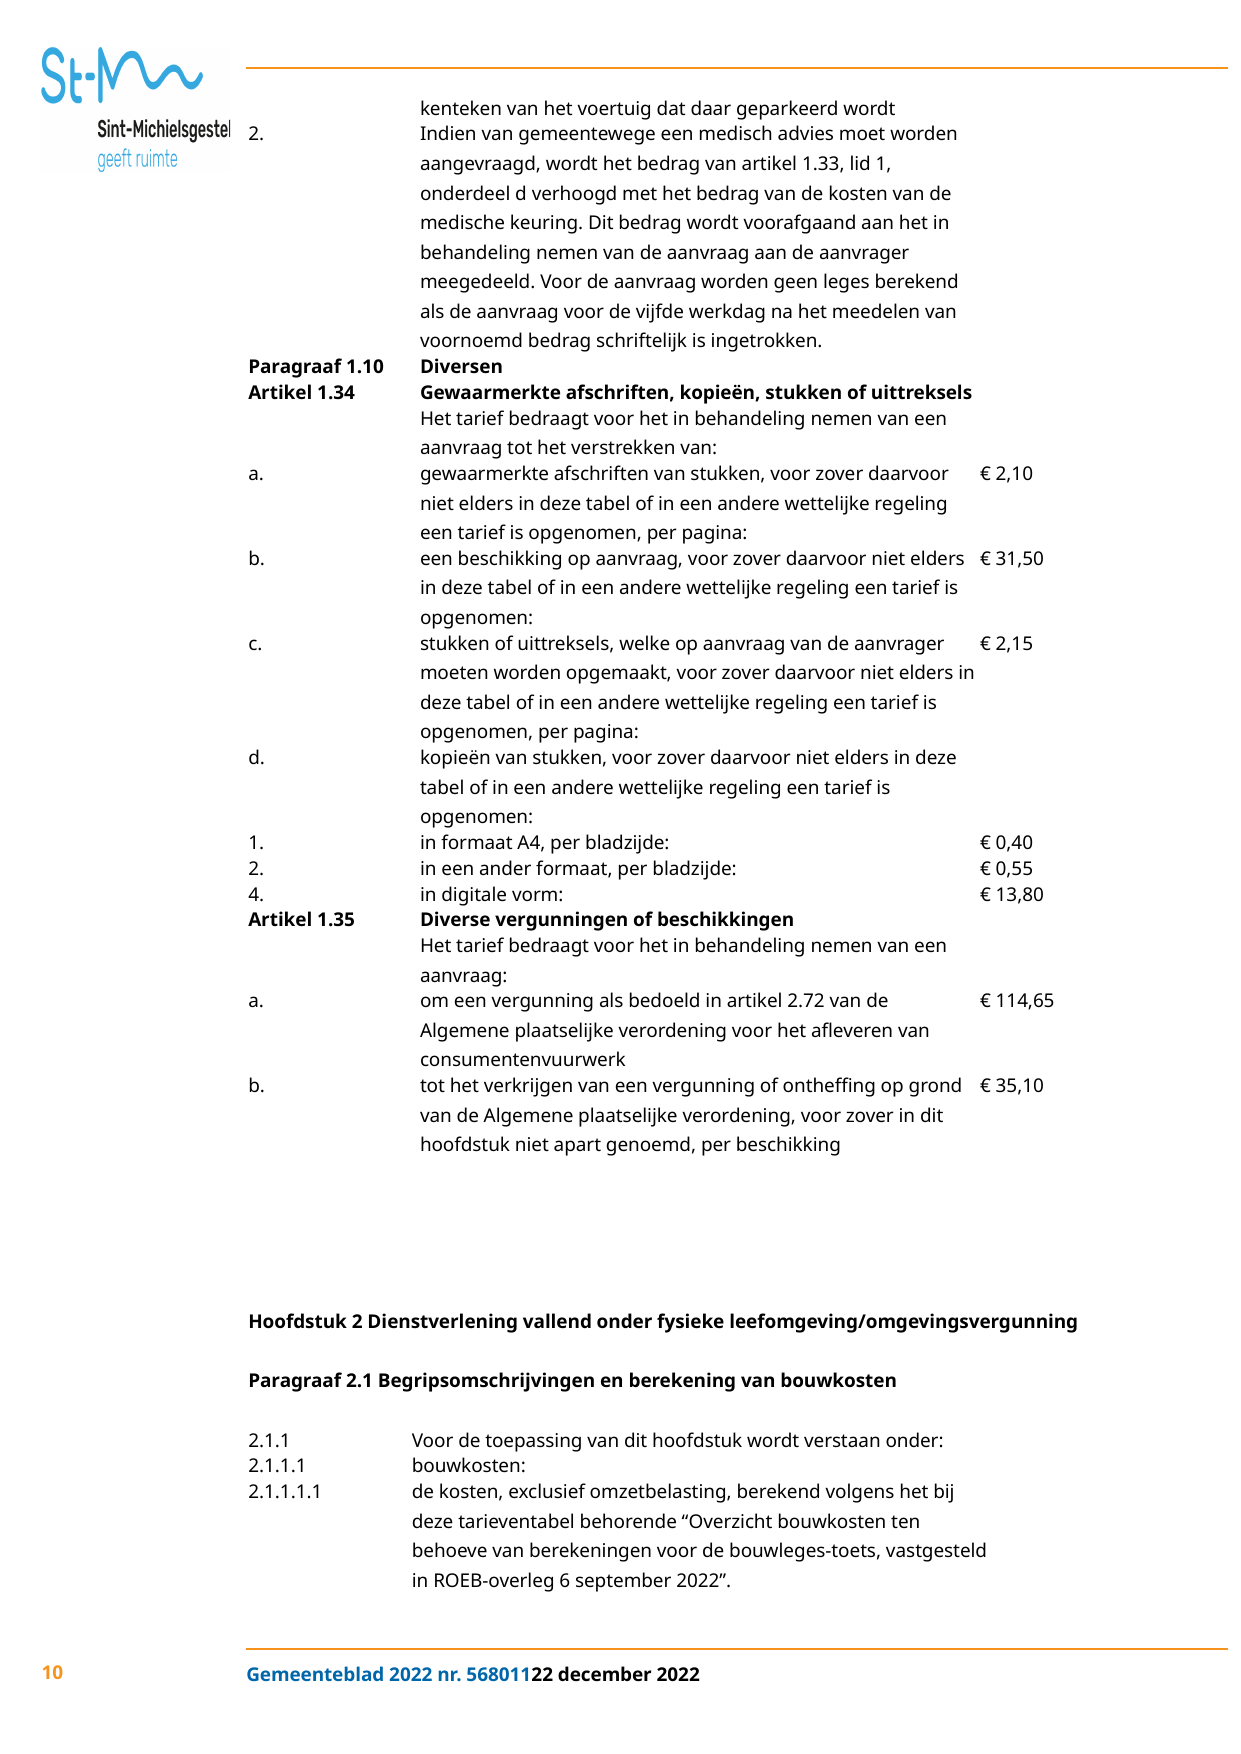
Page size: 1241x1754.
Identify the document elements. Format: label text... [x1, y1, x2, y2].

table_cell [980, 405, 1152, 460]
table_cell Artikel 1.34 [248, 379, 420, 405]
table_cell in formaat A4, per bladzijde: [420, 829, 980, 855]
table_cell stukken of uittreksels, welke op aanvraag van de aanvrager moeten worden opgemaakt, voor zover daarvoor niet elders in deze tabel of in een andere wettelijke regeling een tarief is opgenomen, per pagina: [420, 630, 980, 744]
table_cell kopieën van stukken, voor zover daarvoor niet elders in deze tabel of in een andere wettelijke regeling een tarief is opgenomen: [420, 744, 980, 829]
table_cell Het tarief bedraagt voor het in behandeling nemen van een aanvraag tot het verstrekken van: [420, 405, 980, 460]
table_cell Artikel 1.35 [248, 906, 420, 932]
text Hoofdstuk 2 Dienstverlening vallend onder fysieke leefomgeving/omgevingsvergunning [248, 1308, 1152, 1334]
table_cell om een vergunning als bedoeld in artikel 2.72 van de Algemene plaatselijke verordening voor het afleveren van consumentenvuurwerk [420, 988, 980, 1072]
table_cell Indien van gemeentewege een medisch advies moet worden aangevraagd, wordt het bedrag van artikel 1.33, lid 1, onderdeel d verhoogd met het bedrag van de kosten van de medische keuring. Dit bedrag wordt voorafgaand aan het in behandeling nemen van de aanvraag aan de aanvrager meegedeeld. Voor de aanvraag worden geen leges berekend als de aanvraag voor de vijfde werkdag na het meedelen van voornoemd bedrag schriftelijk is ingetrokken. [420, 121, 980, 353]
table_cell Diversen [420, 353, 980, 379]
table_cell b. [248, 545, 420, 630]
table_header Voor de toepassing van dit hoofdstuk wordt verstaan onder: [412, 1427, 988, 1453]
table_cell € 35,10 [980, 1073, 1152, 1157]
table_cell [980, 353, 1152, 379]
table_cell € 31,50 [980, 545, 1152, 630]
table_cell Paragraaf 1.10 [248, 353, 420, 379]
table_cell tot het verkrijgen van een vergunning of ontheffing op grond van de Algemene plaatselijke verordening, voor zover in dit hoofdstuk niet apart genoemd, per beschikking [420, 1073, 980, 1157]
table_cell [980, 121, 1152, 353]
table_cell in digitale vorm: [420, 881, 980, 906]
table_cell [988, 1453, 1152, 1478]
table_cell een beschikking op aanvraag, voor zover daarvoor niet elders in deze tabel of in een andere wettelijke regeling een tarief is opgenomen: [420, 545, 980, 630]
table_cell [988, 1478, 1152, 1593]
picture [41, 47, 231, 172]
table_cell kenteken van het voertuig dat daar geparkeerd wordt [420, 95, 980, 121]
table_cell [980, 95, 1152, 121]
table_cell 2.1.1.1.1 [248, 1478, 412, 1593]
table_cell gewaarmerkte afschriften van stukken, voor zover daarvoor niet elders in deze tabel of in een andere wettelijke regeling een tarief is opgenomen, per pagina: [420, 460, 980, 545]
table_cell bouwkosten: [412, 1453, 988, 1478]
table_cell 2. [248, 855, 420, 881]
table_cell a. [248, 460, 420, 545]
table_cell € 13,80 [980, 881, 1152, 906]
table_cell € 114,65 [980, 988, 1152, 1072]
table_cell € 0,40 [980, 829, 1152, 855]
table_cell de kosten, exclusief omzetbelasting, berekend volgens het bij deze tarieventabel behorende “Overzicht bouwkosten ten behoeve van berekeningen voor de bouwleges-toets, vastgesteld in ROEB-overleg 6 september 2022”. [412, 1478, 988, 1593]
table_cell [980, 906, 1152, 932]
table_cell [248, 95, 420, 121]
table_cell Het tarief bedraagt voor het in behandeling nemen van een aanvraag: [420, 932, 980, 987]
table_cell [248, 932, 420, 987]
table_cell € 0,55 [980, 855, 1152, 881]
table_cell € 2,10 [980, 460, 1152, 545]
table_cell [248, 405, 420, 460]
table_cell c. [248, 630, 420, 744]
table_cell 2.1.1.1 [248, 1453, 412, 1478]
table_header [988, 1427, 1152, 1453]
text Paragraaf 2.1 Begripsomschrijvingen en berekening van bouwkosten [248, 1368, 1152, 1393]
table_cell 4. [248, 881, 420, 906]
table_cell € 2,15 [980, 630, 1152, 744]
table_cell in een ander formaat, per bladzijde: [420, 855, 980, 881]
table_cell d. [248, 744, 420, 829]
table_cell 1. [248, 829, 420, 855]
table_cell [980, 379, 1152, 405]
table_header 2.1.1 [248, 1427, 412, 1453]
table_cell Gewaarmerkte afschriften, kopieën, stukken of uittreksels [420, 379, 980, 405]
table_cell [980, 932, 1152, 987]
table_cell Diverse vergunningen of beschikkingen [420, 906, 980, 932]
table_cell [980, 744, 1152, 829]
table_cell a. [248, 988, 420, 1072]
table_cell b. [248, 1073, 420, 1157]
table_cell 2. [248, 121, 420, 353]
